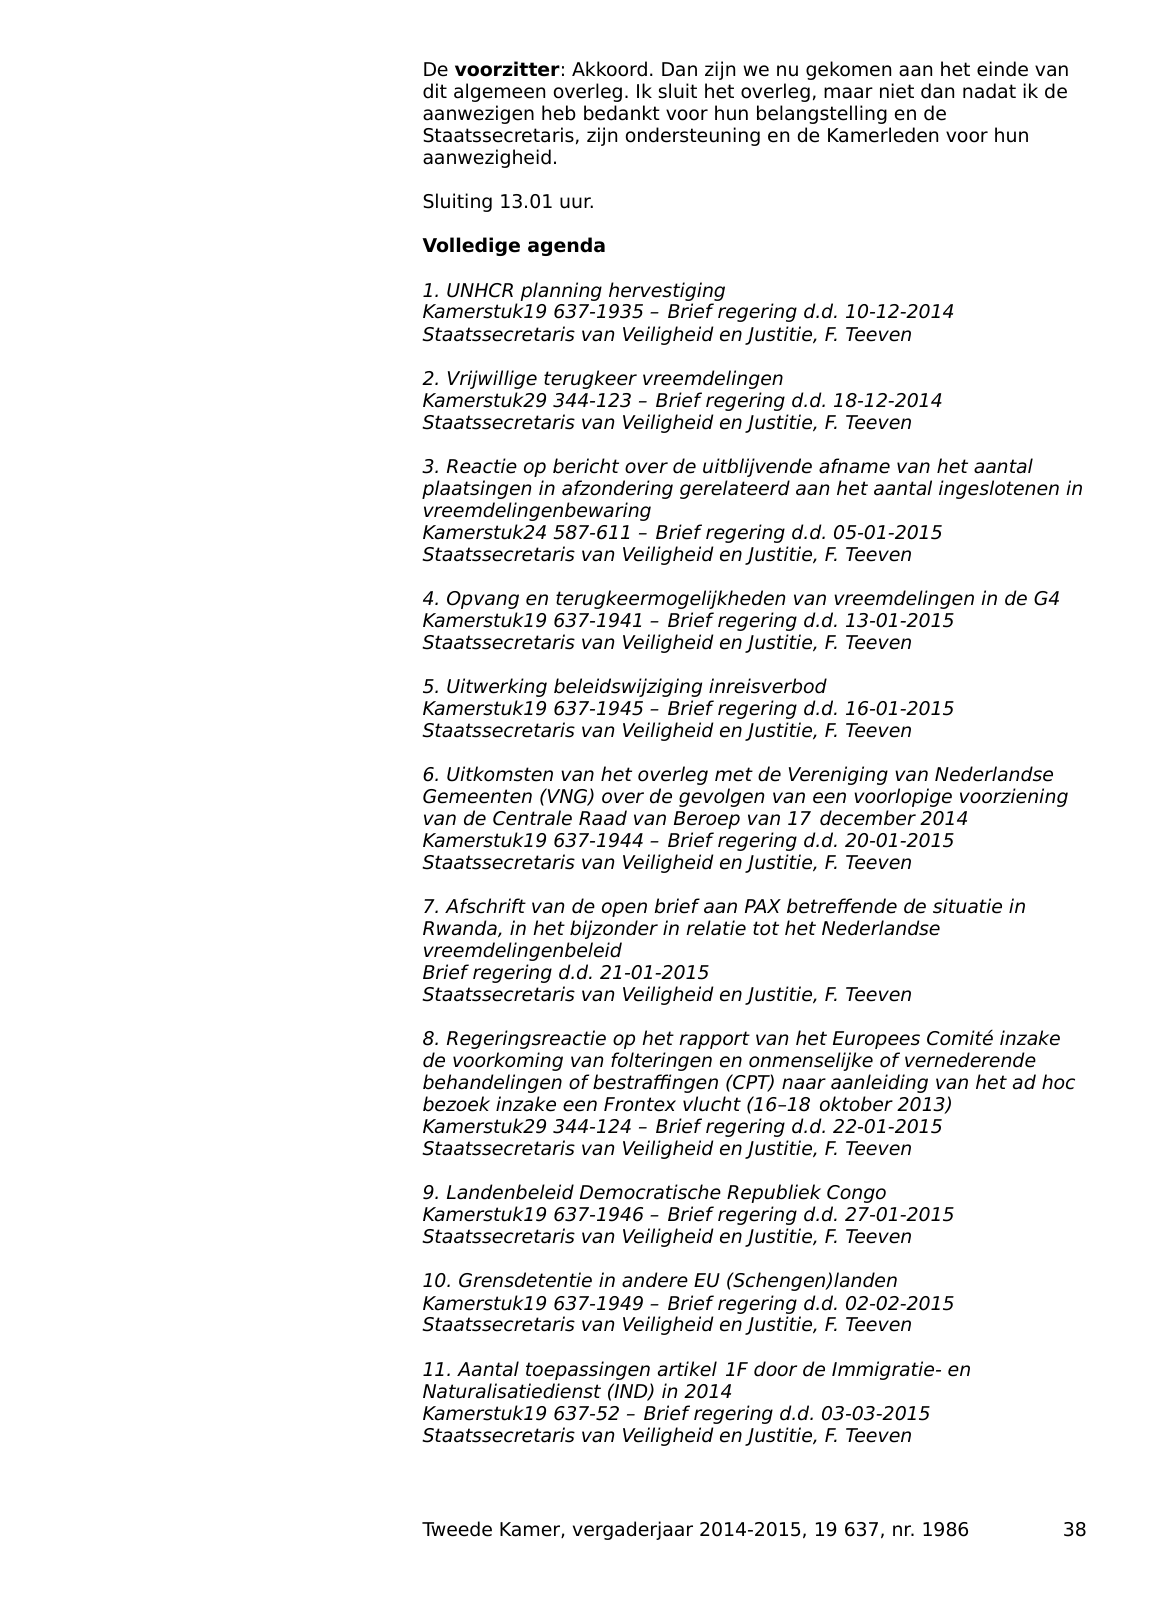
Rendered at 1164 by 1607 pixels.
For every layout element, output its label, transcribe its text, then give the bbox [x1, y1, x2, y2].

text Staatssecretaris van Veiligheid en Justitie, F. Teeven [422, 412, 1087, 433]
text Staatssecretaris van Veiligheid en Justitie, F. Teeven [422, 1226, 1087, 1248]
text 6. Uitkomsten van het overleg met de Vereniging van Nederlandse Gemeenten (VNG) over de gevolgen van een voorlopige voorziening van de Centrale Raad van Beroep van 17 december 2014 [422, 764, 1087, 830]
text 1. UNHCR planning hervestiging [422, 279, 1087, 301]
text Brief regering d.d. 21-01-2015 [422, 962, 1087, 984]
text Staatssecretaris van Veiligheid en Justitie, F. Teeven [422, 720, 1087, 742]
text Kamerstuk19 637-1945 – Brief regering d.d. 16-01-2015 [422, 698, 1087, 720]
text Kamerstuk19 637-1941 – Brief regering d.d. 13-01-2015 [422, 610, 1087, 632]
text Kamerstuk19 637-52 – Brief regering d.d. 03-03-2015 [422, 1402, 1087, 1424]
text 3. Reactie op bericht over de uitblijvende afname van het aantal plaatsingen in afzondering gerelateerd aan het aantal ingeslotenen in vreemdelingenbewaring [422, 456, 1087, 522]
text Sluiting 13.01 uur. [422, 191, 1087, 213]
text Kamerstuk19 637-1949 – Brief regering d.d. 02-02-2015 [422, 1292, 1087, 1314]
text 11. Aantal toepassingen artikel 1F door de Immigratie- en Naturalisatiedienst (IND) in 2014 [422, 1358, 1087, 1402]
text 7. Afschrift van de open brief aan PAX betreffende de situatie in Rwanda, in het bijzonder in relatie tot het Nederlandse vreemdelingenbeleid [422, 896, 1087, 962]
subtitle Volledige agenda [422, 235, 1087, 257]
text Staatssecretaris van Veiligheid en Justitie, F. Teeven [422, 1314, 1087, 1336]
text 8. Regeringsreactie op het rapport van het Europees Comité inzake de voorkoming van folteringen en onmenselijke of vernederende behandelingen of bestraffingen (CPT) naar aanleiding van het ad hoc bezoek inzake een Frontex vlucht (16–18 oktober 2013) [422, 1028, 1087, 1116]
text 10. Grensdetentie in andere EU (Schengen)landen [422, 1270, 1087, 1292]
text Kamerstuk24 587-611 – Brief regering d.d. 05-01-2015 [422, 522, 1087, 544]
text Staatssecretaris van Veiligheid en Justitie, F. Teeven [422, 1138, 1087, 1160]
text 5. Uitwerking beleidswijziging inreisverbod [422, 676, 1087, 698]
text Staatssecretaris van Veiligheid en Justitie, F. Teeven [422, 984, 1087, 1006]
text Kamerstuk19 637-1946 – Brief regering d.d. 27-01-2015 [422, 1204, 1087, 1226]
text Kamerstuk29 344-123 – Brief regering d.d. 18-12-2014 [422, 389, 1087, 412]
text De voorzitter: Akkoord. Dan zijn we nu gekomen aan het einde van dit algemeen overleg. Ik sluit het overleg, maar niet dan nadat ik de aanwezigen heb bedankt voor hun belangstelling en de Staatssecretaris, zijn ondersteuning en de Kamerleden voor hun aanwezigheid. [422, 59, 1087, 169]
text 2. Vrijwillige terugkeer vreemdelingen [422, 368, 1087, 389]
text 9. Landenbeleid Democratische Republiek Congo [422, 1182, 1087, 1204]
text Staatssecretaris van Veiligheid en Justitie, F. Teeven [422, 544, 1087, 566]
text Staatssecretaris van Veiligheid en Justitie, F. Teeven [422, 1424, 1087, 1446]
text Kamerstuk19 637-1935 – Brief regering d.d. 10-12-2014 [422, 301, 1087, 323]
text Staatssecretaris van Veiligheid en Justitie, F. Teeven [422, 852, 1087, 874]
text Kamerstuk19 637-1944 – Brief regering d.d. 20-01-2015 [422, 830, 1087, 852]
text Staatssecretaris van Veiligheid en Justitie, F. Teeven [422, 632, 1087, 654]
text Kamerstuk29 344-124 – Brief regering d.d. 22-01-2015 [422, 1116, 1087, 1138]
text Staatssecretaris van Veiligheid en Justitie, F. Teeven [422, 323, 1087, 345]
text 4. Opvang en terugkeermogelijkheden van vreemdelingen in de G4 [422, 588, 1087, 610]
